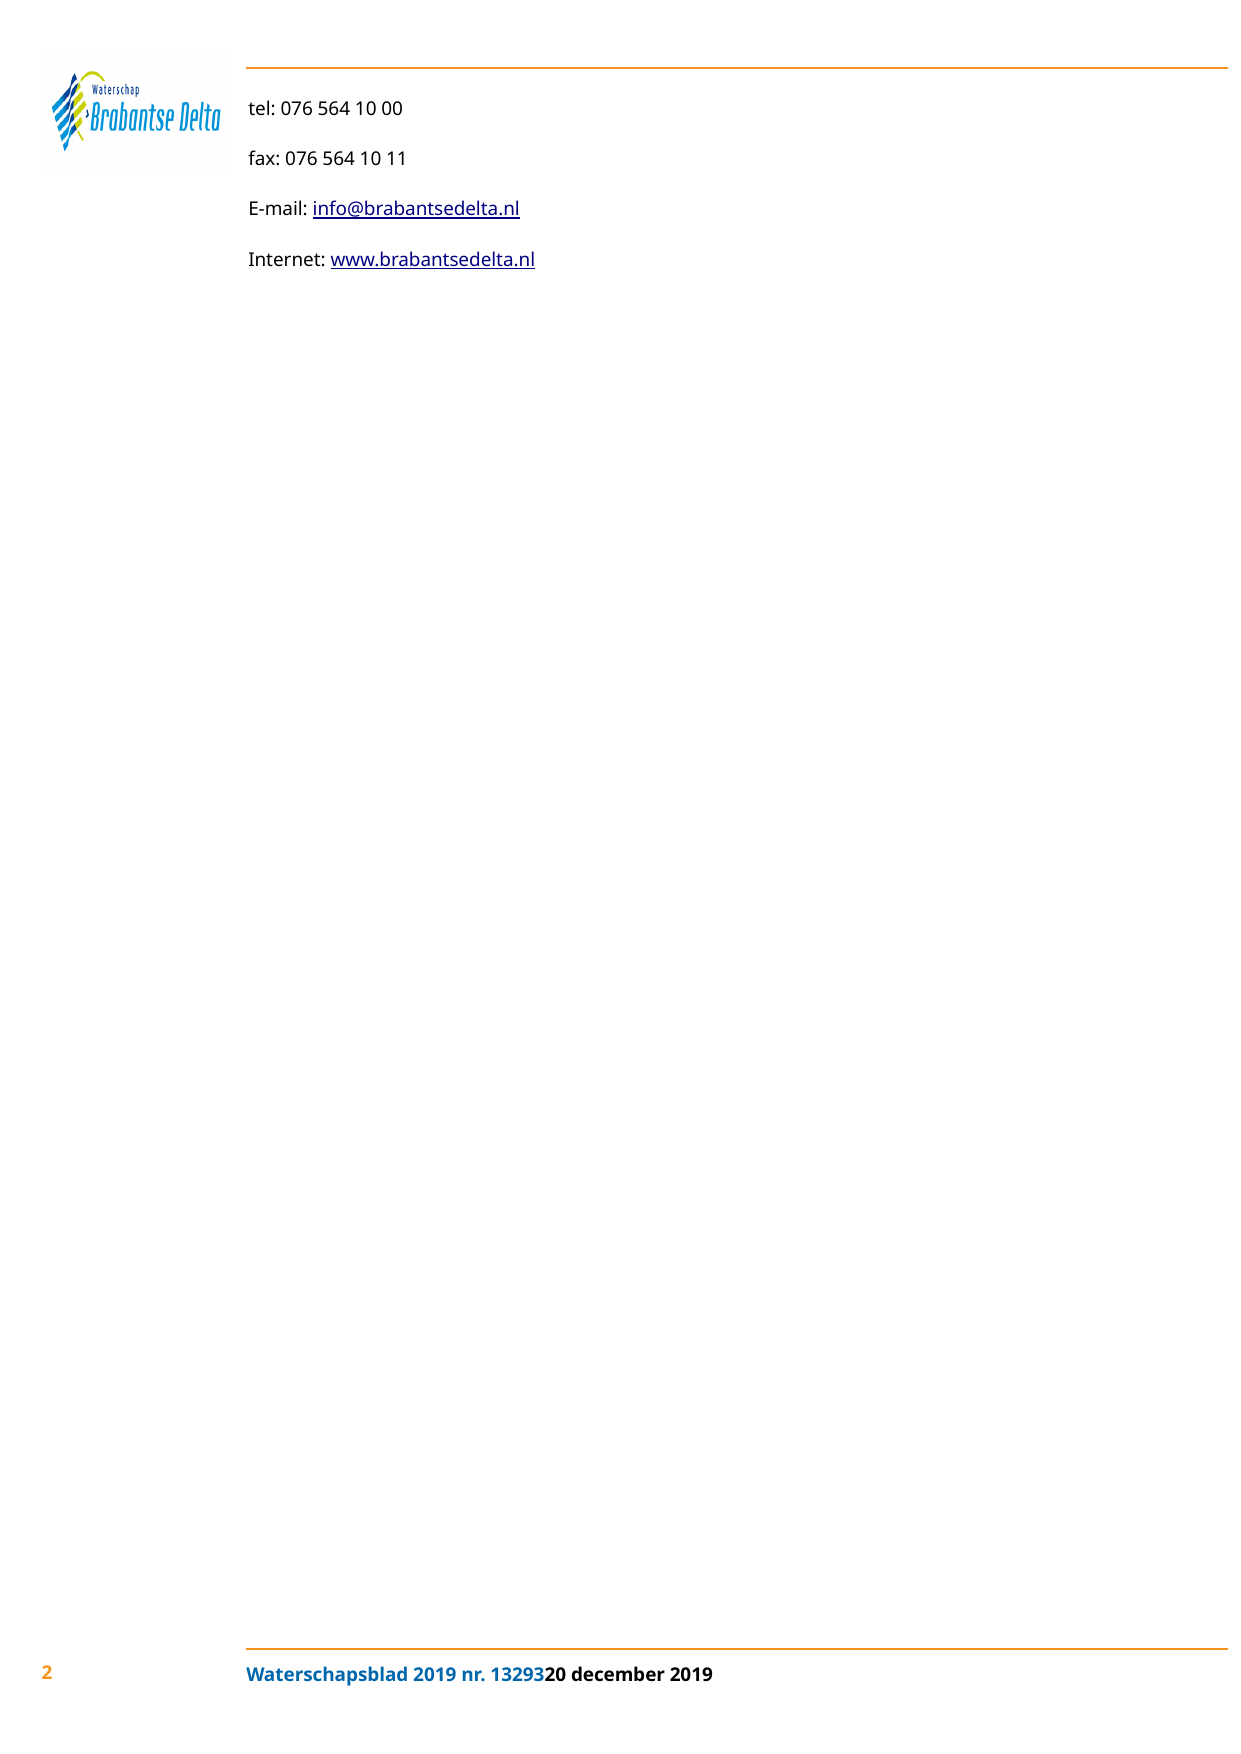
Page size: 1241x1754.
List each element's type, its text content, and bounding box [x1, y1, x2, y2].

text tel: 076 564 10 00 [248, 95, 1152, 121]
text Internet: www.brabantsedelta.nl [248, 246, 1152, 272]
text fax: 076 564 10 11 [248, 145, 1152, 171]
picture [41, 47, 231, 172]
text E-mail: info@brabantsedelta.nl [248, 196, 1152, 221]
